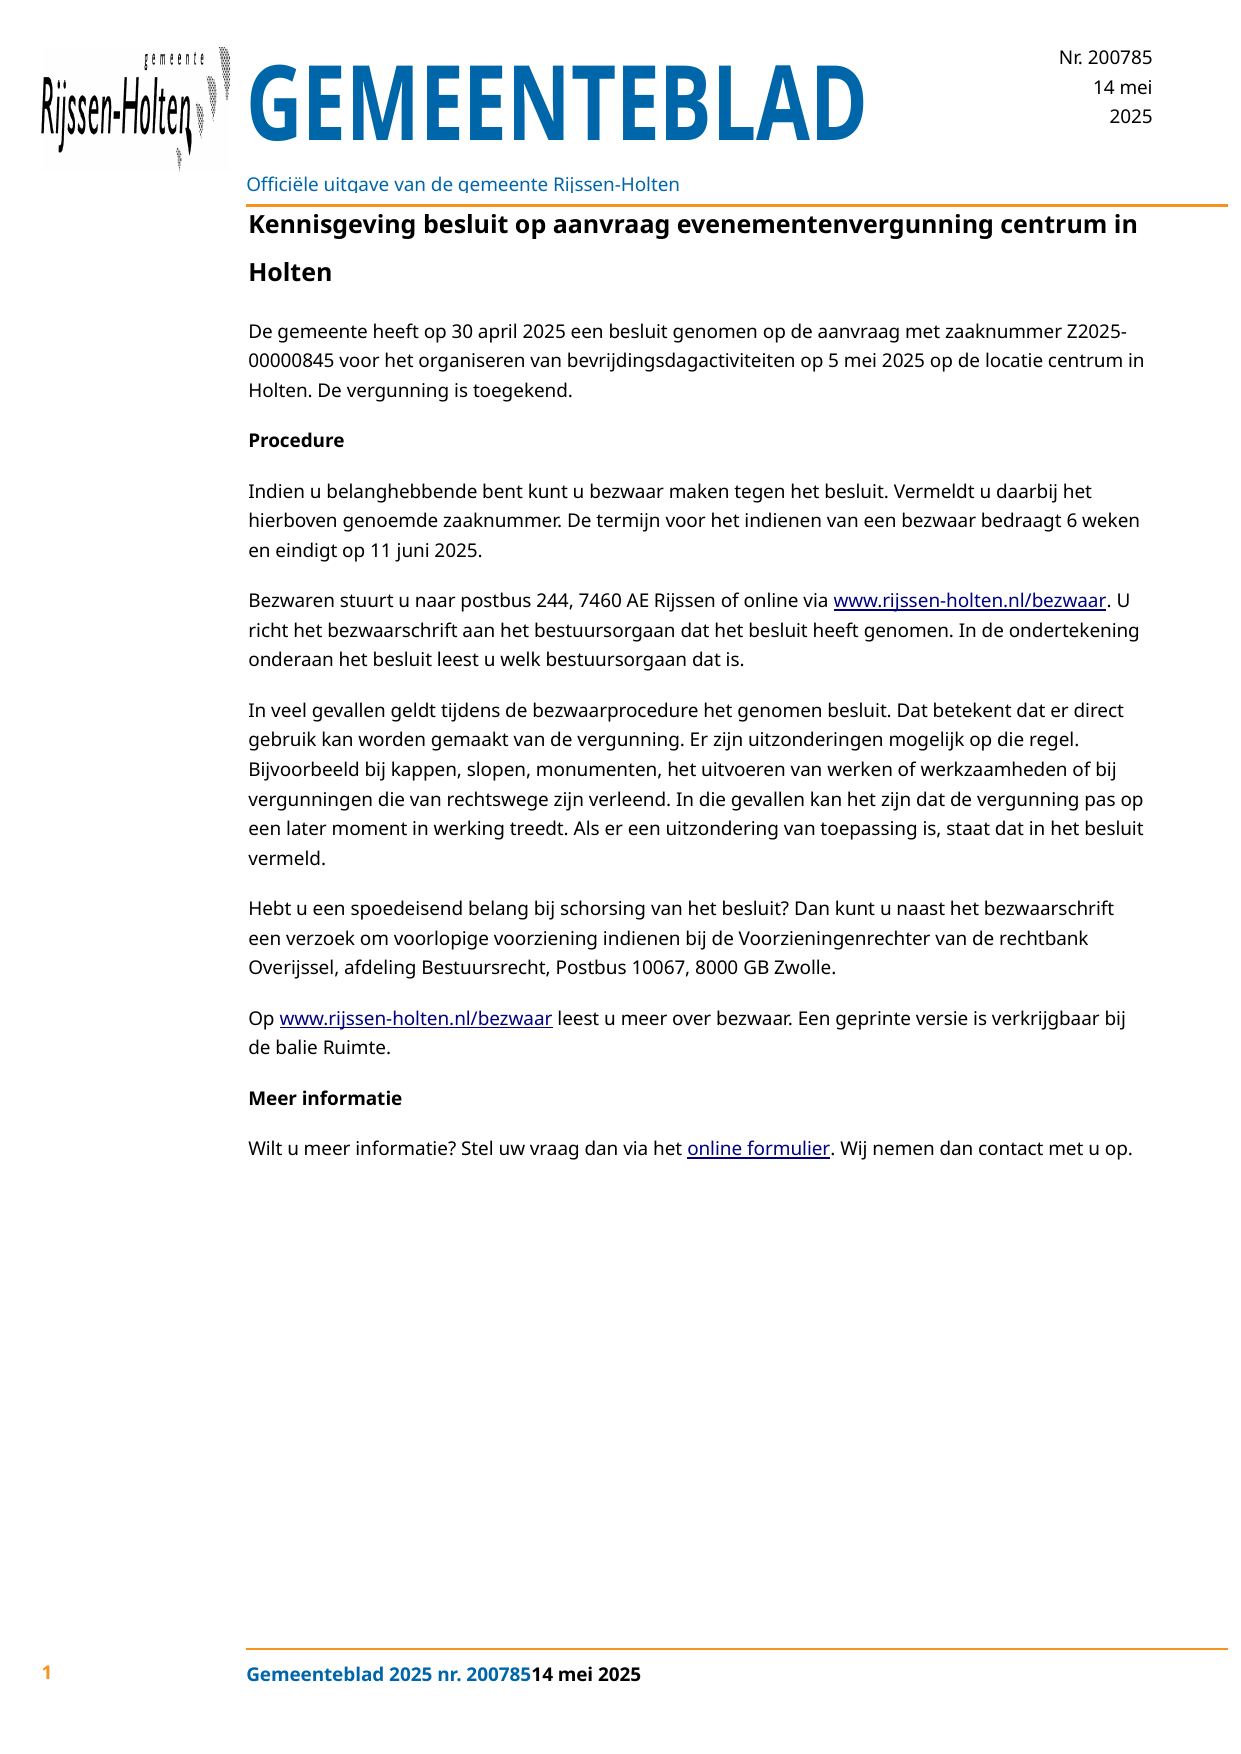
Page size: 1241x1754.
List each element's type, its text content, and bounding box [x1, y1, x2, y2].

text De gemeente heeft op 30 april 2025 een besluit genomen op de aanvraag met zaaknummer Z2025-00000845 voor het organiseren van bevrijdingsdagactiviteiten op 5 mei 2025 op de locatie centrum in Holten. De vergunning is toegekend. [248, 318, 1152, 403]
text Wilt u meer informatie? Stel uw vraag dan via het online formulier. Wij nemen dan contact met u op. [248, 1135, 1152, 1161]
text Indien u belanghebbende bent kunt u bezwaar maken tegen het besluit. Vermeldt u daarbij het hierboven genoemde zaaknummer. De termijn voor het indienen van een bezwaar bedraagt 6 weken en eindigt op 11 juni 2025. [248, 478, 1152, 563]
text Kennisgeving besluit op aanvraag evenementenvergunning centrum in Holten [248, 207, 1152, 288]
text Meer informatie [248, 1085, 1152, 1111]
text In veel gevallen geldt tijdens de bezwaarprocedure het genomen besluit. Dat betekent dat er direct gebruik kan worden gemaakt van de vergunning. Er zijn uitzonderingen mogelijk op die regel. Bijvoorbeeld bij kappen, slopen, monumenten, het uitvoeren van werken of werkzaamheden of bij vergunningen die van rechtswege zijn verleend. In die gevallen kan het zijn dat de vergunning pas op een later moment in werking treedt. Als er een uitzondering van toepassing is, staat dat in het besluit vermeld. [248, 697, 1152, 871]
text Op www.rijssen-holten.nl/bezwaar leest u meer over bezwaar. Een geprinte versie is verkrijgbaar bij de balie Ruimte. [248, 1005, 1152, 1060]
text Hebt u een spoedeisend belang bij schorsing van het besluit? Dan kunt u naast het bezwaarschrift een verzoek om voorlopige voorziening indienen bij de Voorzieningenrechter van de rechtbank Overijssel, afdeling Bestuursrecht, Postbus 10067, 8000 GB Zwolle. [248, 895, 1152, 980]
text Bezwaren stuurt u naar postbus 244, 7460 AE Rijssen of online via www.rijssen-holten.nl/bezwaar. U richt het bezwaarschrift aan het bestuursorgaan dat het besluit heeft genomen. In de ondertekening onderaan het besluit leest u welk bestuursorgaan dat is. [248, 587, 1152, 672]
text Procedure [248, 427, 1152, 453]
picture [41, 47, 231, 172]
